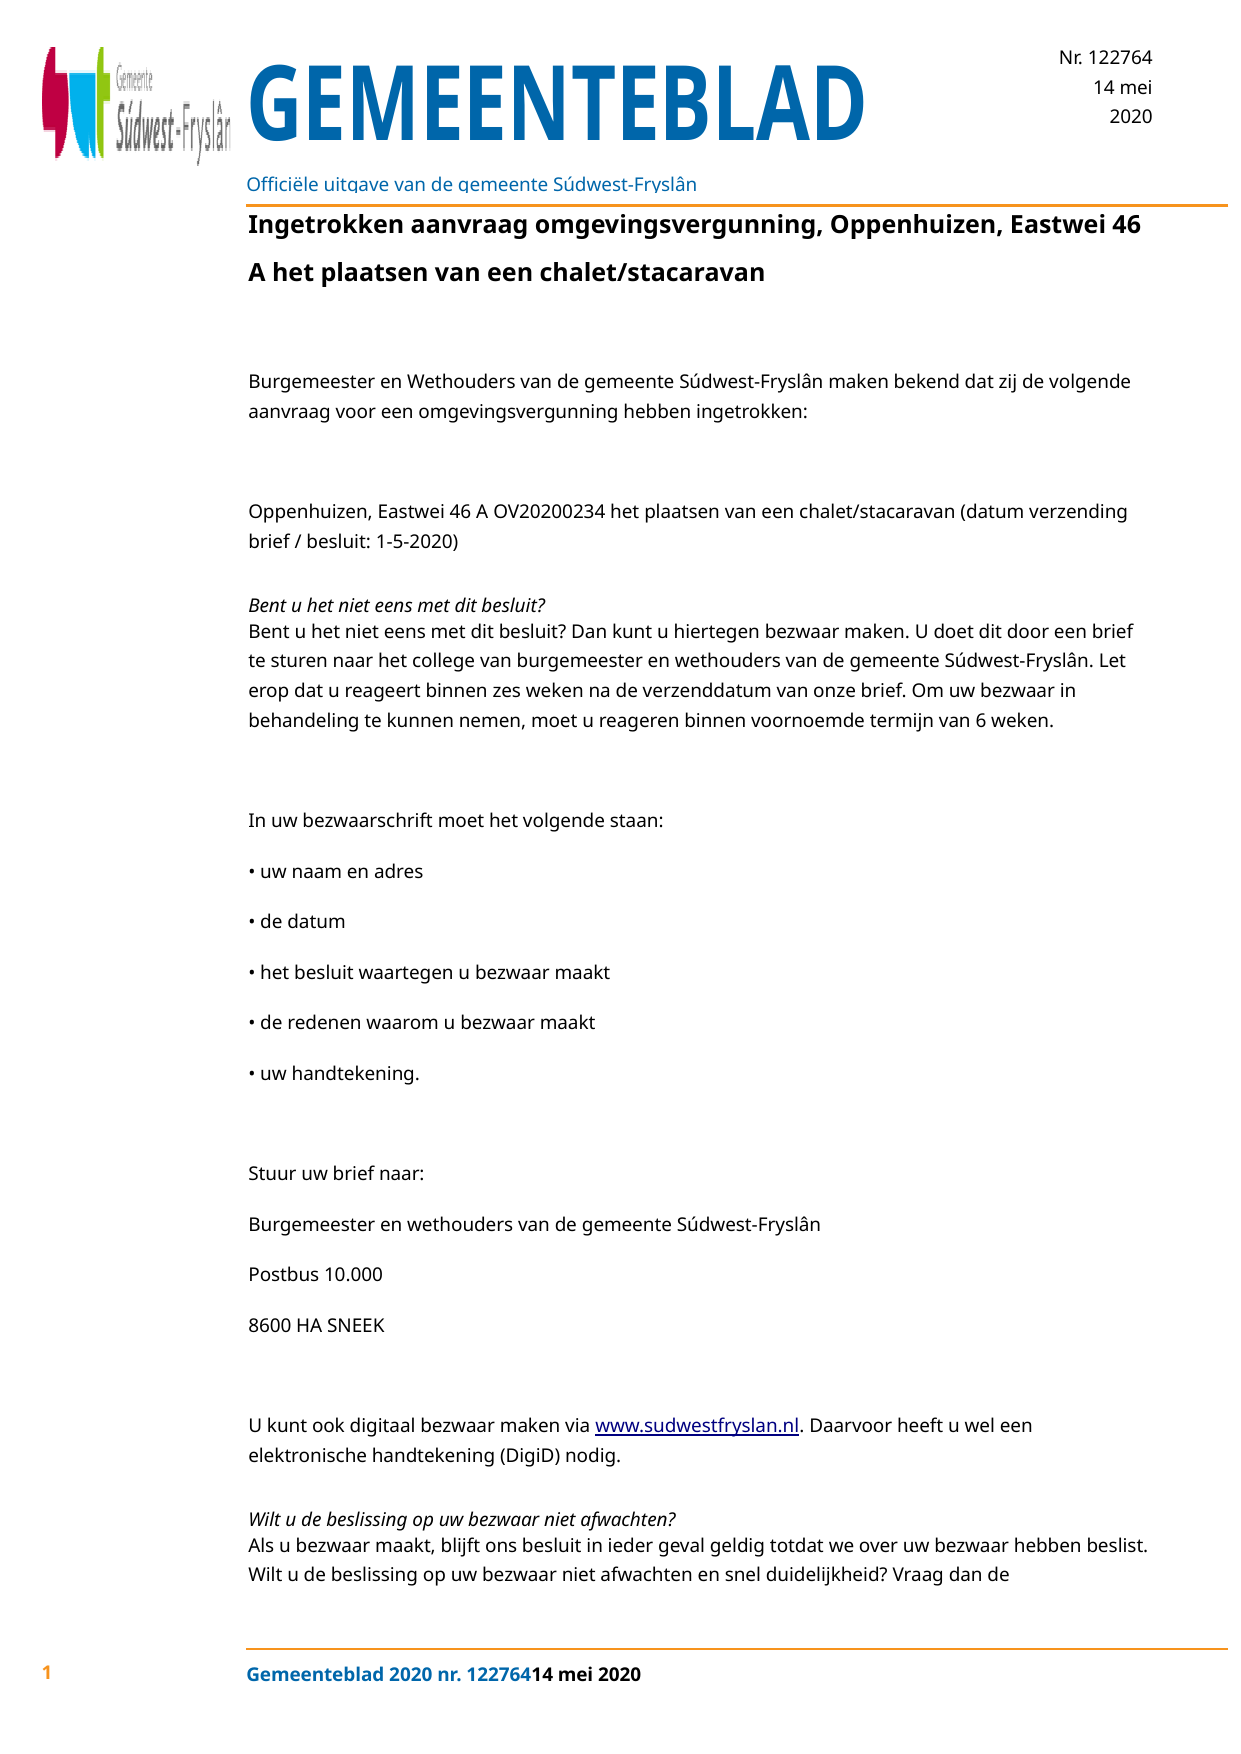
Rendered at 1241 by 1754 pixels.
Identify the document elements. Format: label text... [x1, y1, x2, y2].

text 8600 HA SNEEK [248, 1312, 1152, 1337]
text Bent u het niet eens met dit besluit? [248, 592, 1152, 618]
text Als u bezwaar maakt, blijft ons besluit in ieder geval geldig totdat we over uw bezwaar hebben beslist. Wilt u de beslissing op uw bezwaar niet afwachten en snel duidelijkheid? Vraag dan de [248, 1532, 1152, 1587]
text Bent u het niet eens met dit besluit? Dan kunt u hiertegen bezwaar maken. U doet dit door een brief te sturen naar het college van burgemeester en wethouders van de gemeente Súdwest-Fryslân. Let erop dat u reageert binnen zes weken na de verzenddatum van onze brief. Om uw bezwaar in behandeling te kunnen nemen, moet u reageren binnen voornoemde termijn van 6 weken. [248, 618, 1152, 732]
text Stuur uw brief naar: [248, 1161, 1152, 1186]
text Burgemeester en Wethouders van de gemeente Súdwest-Fryslân maken bekend dat zij de volgende aanvraag voor een omgevingsvergunning hebben ingetrokken: [248, 368, 1152, 424]
text Ingetrokken aanvraag omgevingsvergunning, Oppenhuizen, Eastwei 46 A het plaatsen van een chalet/stacaravan [248, 207, 1152, 288]
text In uw bezwaarschrift moet het volgende staan: [248, 808, 1152, 833]
text • de redenen waarom u bezwaar maakt [248, 1009, 1152, 1035]
text • uw handtekening. [248, 1060, 1152, 1085]
text • de datum [248, 908, 1152, 934]
text Oppenhuizen, Eastwei 46 A OV20200234 het plaatsen van een chalet/stacaravan (datum verzending brief / besluit: 1-5-2020) [248, 499, 1152, 554]
text • uw naam en adres [248, 858, 1152, 884]
text • het besluit waartegen u bezwaar maakt [248, 959, 1152, 984]
text Postbus 10.000 [248, 1261, 1152, 1287]
picture [41, 47, 231, 172]
text Wilt u de beslissing op uw bezwaar niet afwachten? [248, 1506, 1152, 1532]
text U kunt ook digitaal bezwaar maken via www.sudwestfryslan.nl. Daarvoor heeft u wel een elektronische handtekening (DigiD) nodig. [248, 1413, 1152, 1468]
text Burgemeester en wethouders van de gemeente Súdwest-Fryslân [248, 1211, 1152, 1237]
